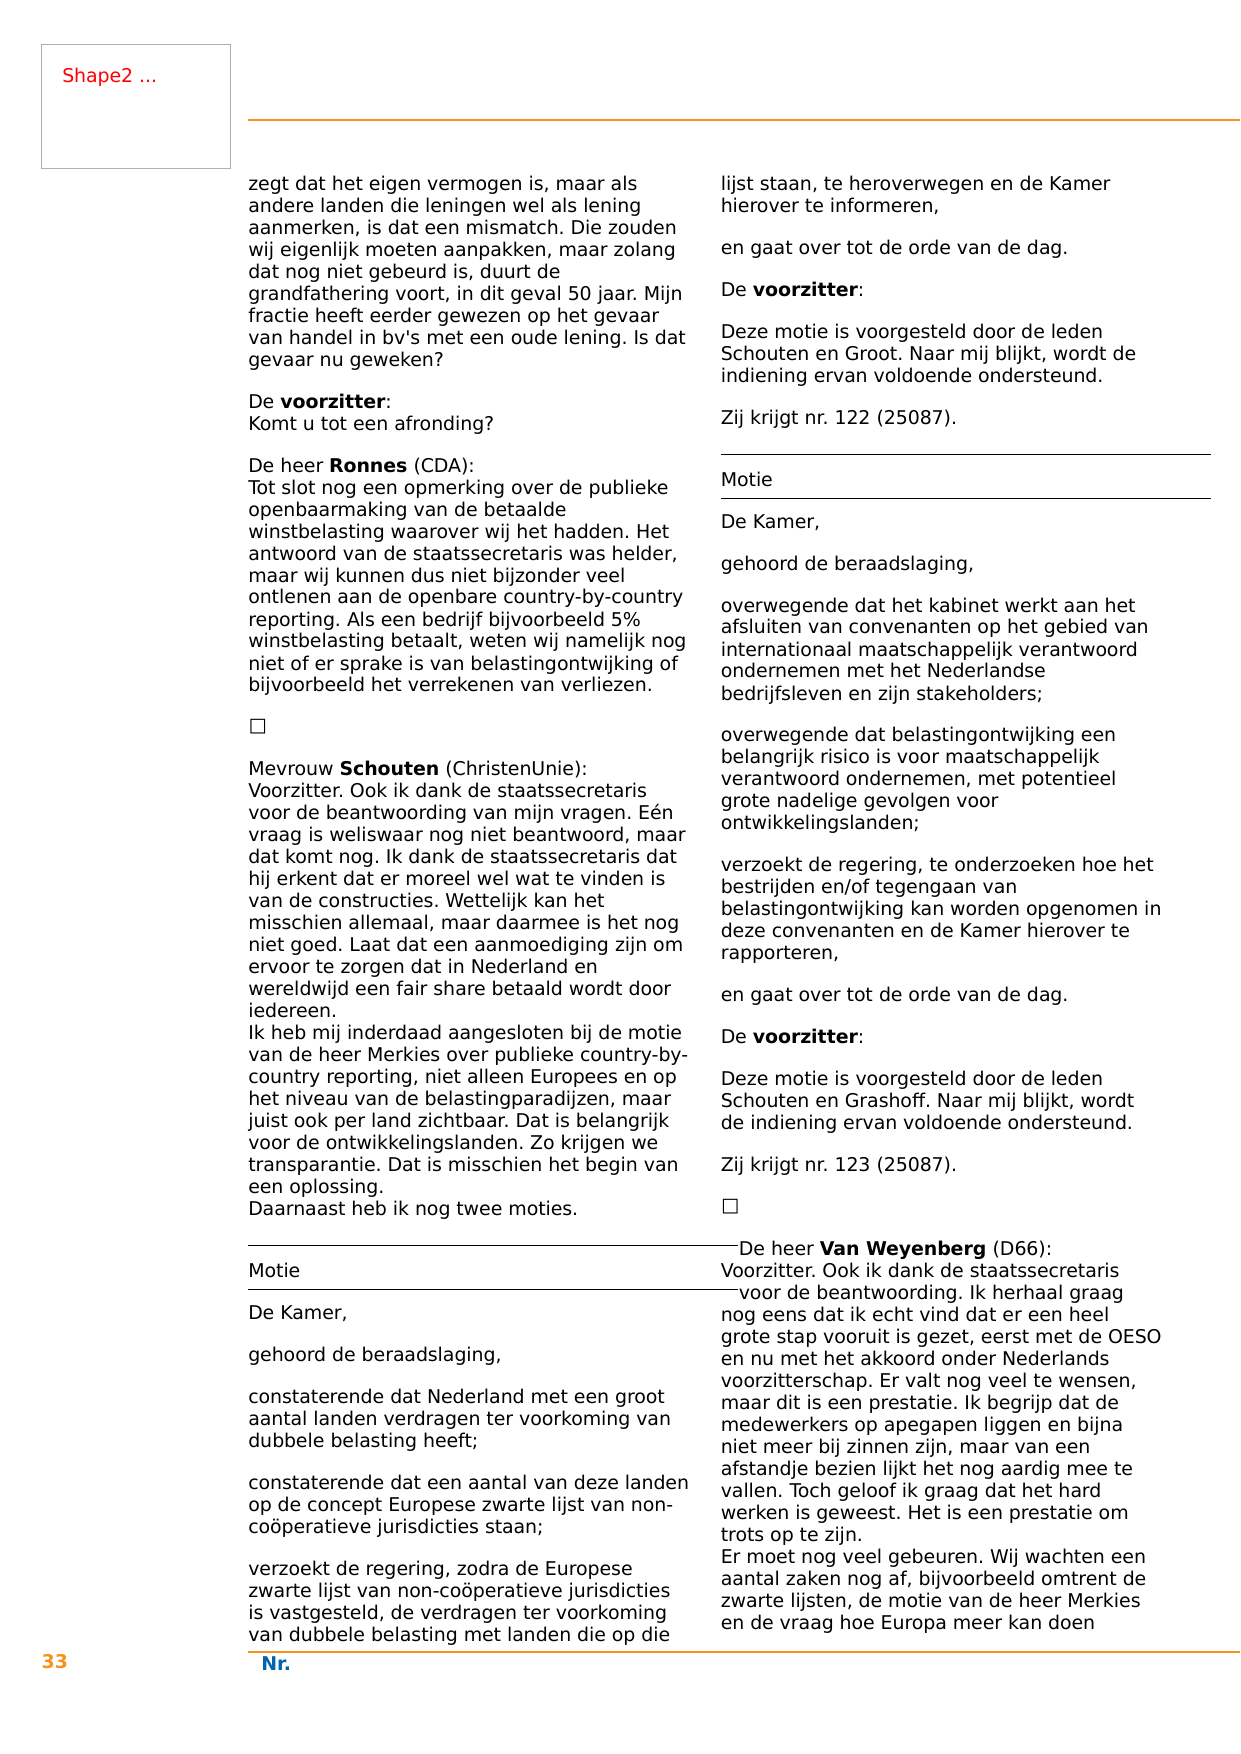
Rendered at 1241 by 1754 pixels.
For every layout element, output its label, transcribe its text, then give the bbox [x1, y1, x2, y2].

text Deze motie is voorgesteld door de leden Schouten en Grashoff. Naar mij blijkt, wordt de indiening ervan voldoende ondersteund. [721, 1068, 1163, 1134]
text overwegende dat belastingontwijking een belangrijk risico is voor maatschappelijk verantwoord ondernemen, met potentieel grote nadelige gevolgen voor ontwikkelingslanden; [721, 724, 1163, 834]
text De heer Van Weyenberg (D66): [721, 1238, 1163, 1260]
text Zij krijgt nr. 123 (25087). [721, 1154, 1163, 1176]
text Daarnaast heb ik nog twee moties. [248, 1198, 691, 1220]
text en gaat over tot de orde van de dag. [721, 237, 1163, 259]
text Voorzitter. Ook ik dank de staatssecretaris voor de beantwoording van mijn vragen. Eén vraag is weliswaar nog niet beantwoord, maar dat komt nog. Ik dank de staatssecretaris dat hij erkent dat er moreel wel wat te vinden is van de constructies. Wettelijk kan het misschien allemaal, maar daarmee is het nog niet goed. Laat dat een aanmoediging zijn om ervoor te zorgen dat in Nederland en wereldwijd een fair share betaald wordt door iedereen. [248, 780, 691, 1022]
text Deze motie is voorgesteld door de leden Schouten en Groot. Naar mij blijkt, wordt de indiening ervan voldoende ondersteund. [721, 321, 1163, 387]
text Voorzitter. Ook ik dank de staatssecretaris voor de beantwoording. Ik herhaal graag nog eens dat ik echt vind dat er een heel grote stap vooruit is gezet, eerst met de OESO en nu met het akkoord onder Nederlands voorzitterschap. Er valt nog veel te wensen, maar dit is een prestatie. Ik begrijp dat de medewerkers op apegapen liggen en bijna niet meer bij zinnen zijn, maar van een afstandje bezien lijkt het nog aardig mee te vallen. Toch geloof ik graag dat het hard werken is geweest. Het is een prestatie om trots op te zijn. [721, 1260, 1163, 1546]
text gehoord de beraadslaging, [721, 552, 1163, 574]
text verzoekt de regering, zodra de Europese zwarte lijst van non-coöperatieve jurisdicties is vastgesteld, de verdragen ter voorkoming van dubbele belasting met landen die op die [248, 1558, 691, 1646]
text Mevrouw Schouten (ChristenUnie): [248, 758, 691, 780]
text gehoord de beraadslaging, [248, 1344, 691, 1366]
text Zij krijgt nr. 122 (25087). [721, 407, 1163, 429]
text ⬜ [721, 1196, 1163, 1218]
text ⬜ [248, 716, 691, 738]
text Er moet nog veel gebeuren. Wij wachten een aantal zaken nog af, bijvoorbeeld omtrent de zwarte lijsten, de motie van de heer Merkies en de vraag hoe Europa meer kan doen [721, 1546, 1163, 1634]
text verzoekt de regering, te onderzoeken hoe het bestrijden en/of tegengaan van belastingontwijking kan worden opgenomen in deze convenanten en de Kamer hierover te rapporteren, [721, 854, 1163, 964]
text Ik heb mij inderdaad aangesloten bij de motie van de heer Merkies over publieke country-by-country reporting, niet alleen Europees en op het niveau van de belastingparadijzen, maar juist ook per land zichtbaar. Dat is belangrijk voor de ontwikkelingslanden. Zo krijgen we transparantie. Dat is misschien het begin van een oplossing. [248, 1022, 691, 1198]
text constaterende dat Nederland met een groot aantal landen verdragen ter voorkoming van dubbele belasting heeft; [248, 1386, 691, 1452]
text constaterende dat een aantal van deze landen op de concept Europese zwarte lijst van non-coöperatieve jurisdicties staan; [248, 1472, 691, 1538]
text Komt u tot een afronding? [248, 413, 691, 434]
text De voorzitter: [721, 279, 1163, 301]
text De heer Ronnes (CDA): [248, 454, 691, 477]
text Motie [721, 468, 1163, 491]
text Motie [248, 1260, 691, 1282]
text zegt dat het eigen vermogen is, maar als andere landen die leningen wel als lening aanmerken, is dat een mismatch. Die zouden wij eigenlijk moeten aanpakken, maar zolang dat nog niet gebeurd is, duurt de grandfathering voort, in dit geval 50 jaar. Mijn fractie heeft eerder gewezen op het gevaar van handel in bv's met een oude lening. Is dat gevaar nu geweken? [248, 173, 691, 371]
text lijst staan, te heroverwegen en de Kamer hierover te informeren, [721, 173, 1163, 217]
text en gaat over tot de orde van de dag. [721, 984, 1163, 1006]
text Tot slot nog een opmerking over de publieke openbaarmaking van de betaalde winstbelasting waarover wij het hadden. Het antwoord van de staatssecretaris was helder, maar wij kunnen dus niet bijzonder veel ontlenen aan de openbare country-by-country reporting. Als een bedrijf bijvoorbeeld 5% winstbelasting betaalt, weten wij namelijk nog niet of er sprake is van belastingontwijking of bijvoorbeeld het verrekenen van verliezen. [248, 477, 691, 696]
text De voorzitter: [721, 1026, 1163, 1048]
text De Kamer, [248, 1302, 691, 1324]
text overwegende dat het kabinet werkt aan het afsluiten van convenanten op het gebied van internationaal maatschappelijk verantwoord ondernemen met het Nederlandse bedrijfsleven en zijn stakeholders; [721, 594, 1163, 704]
text De Kamer, [721, 511, 1163, 532]
text De voorzitter: [248, 391, 691, 413]
